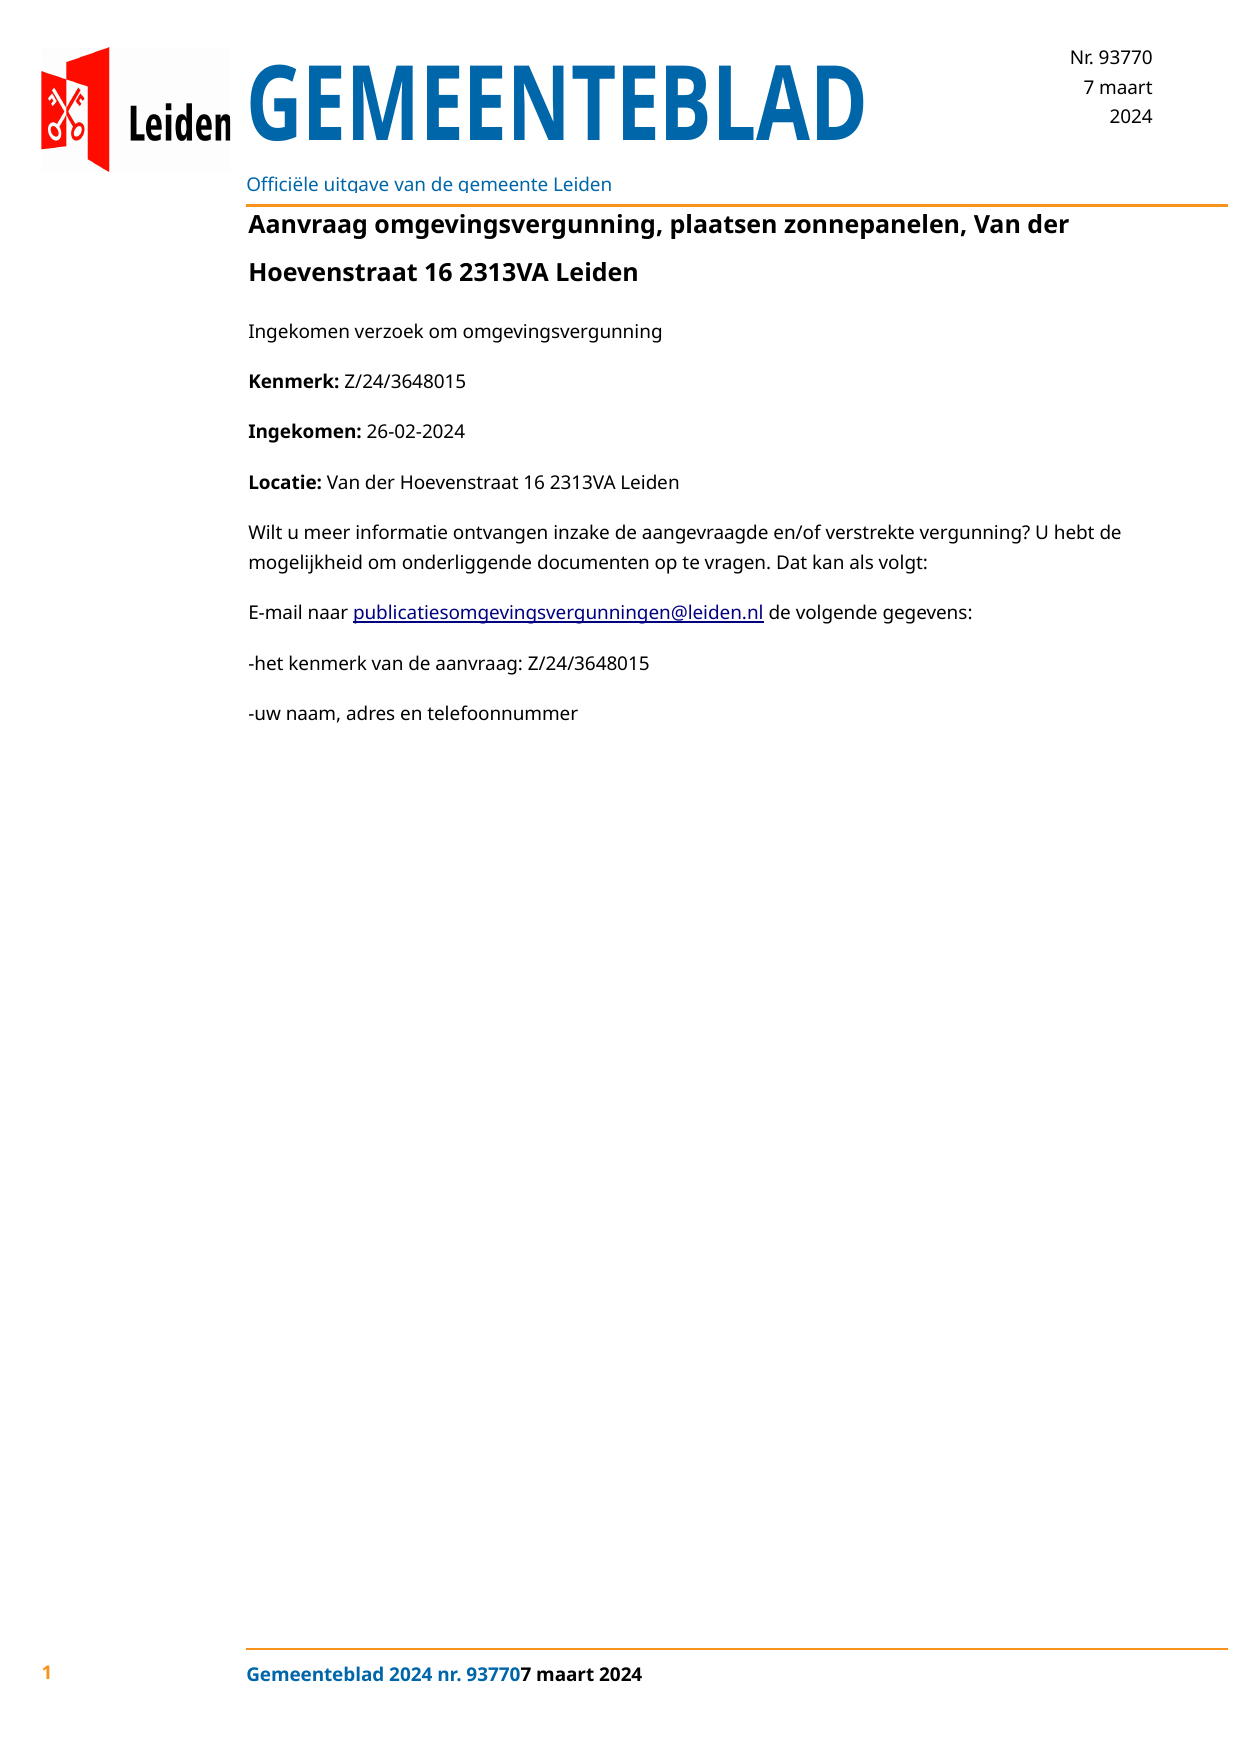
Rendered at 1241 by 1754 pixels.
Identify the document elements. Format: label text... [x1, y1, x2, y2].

text Ingekomen verzoek om omgevingsvergunning [248, 318, 1152, 344]
text Ingekomen: 26-02-2024 [248, 419, 1152, 444]
text Kenmerk: Z/24/3648015 [248, 368, 1152, 394]
text -uw naam, adres en telefoonnummer [248, 700, 1152, 726]
text Locatie: Van der Hoevenstraat 16 2313VA Leiden [248, 469, 1152, 495]
text Wilt u meer informatie ontvangen inzake de aangevraagde en/of verstrekte vergunning? U hebt de mogelijkheid om onderliggende documenten op te vragen. Dat kan als volgt: [248, 519, 1152, 575]
text Aanvraag omgevingsvergunning, plaatsen zonnepanelen, Van der Hoevenstraat 16 2313VA Leiden [248, 207, 1152, 288]
picture [41, 47, 231, 172]
text -het kenmerk van de aanvraag: Z/24/3648015 [248, 650, 1152, 676]
text E-mail naar publicatiesomgevingsvergunningen@leiden.nl de volgende gegevens: [248, 599, 1152, 625]
